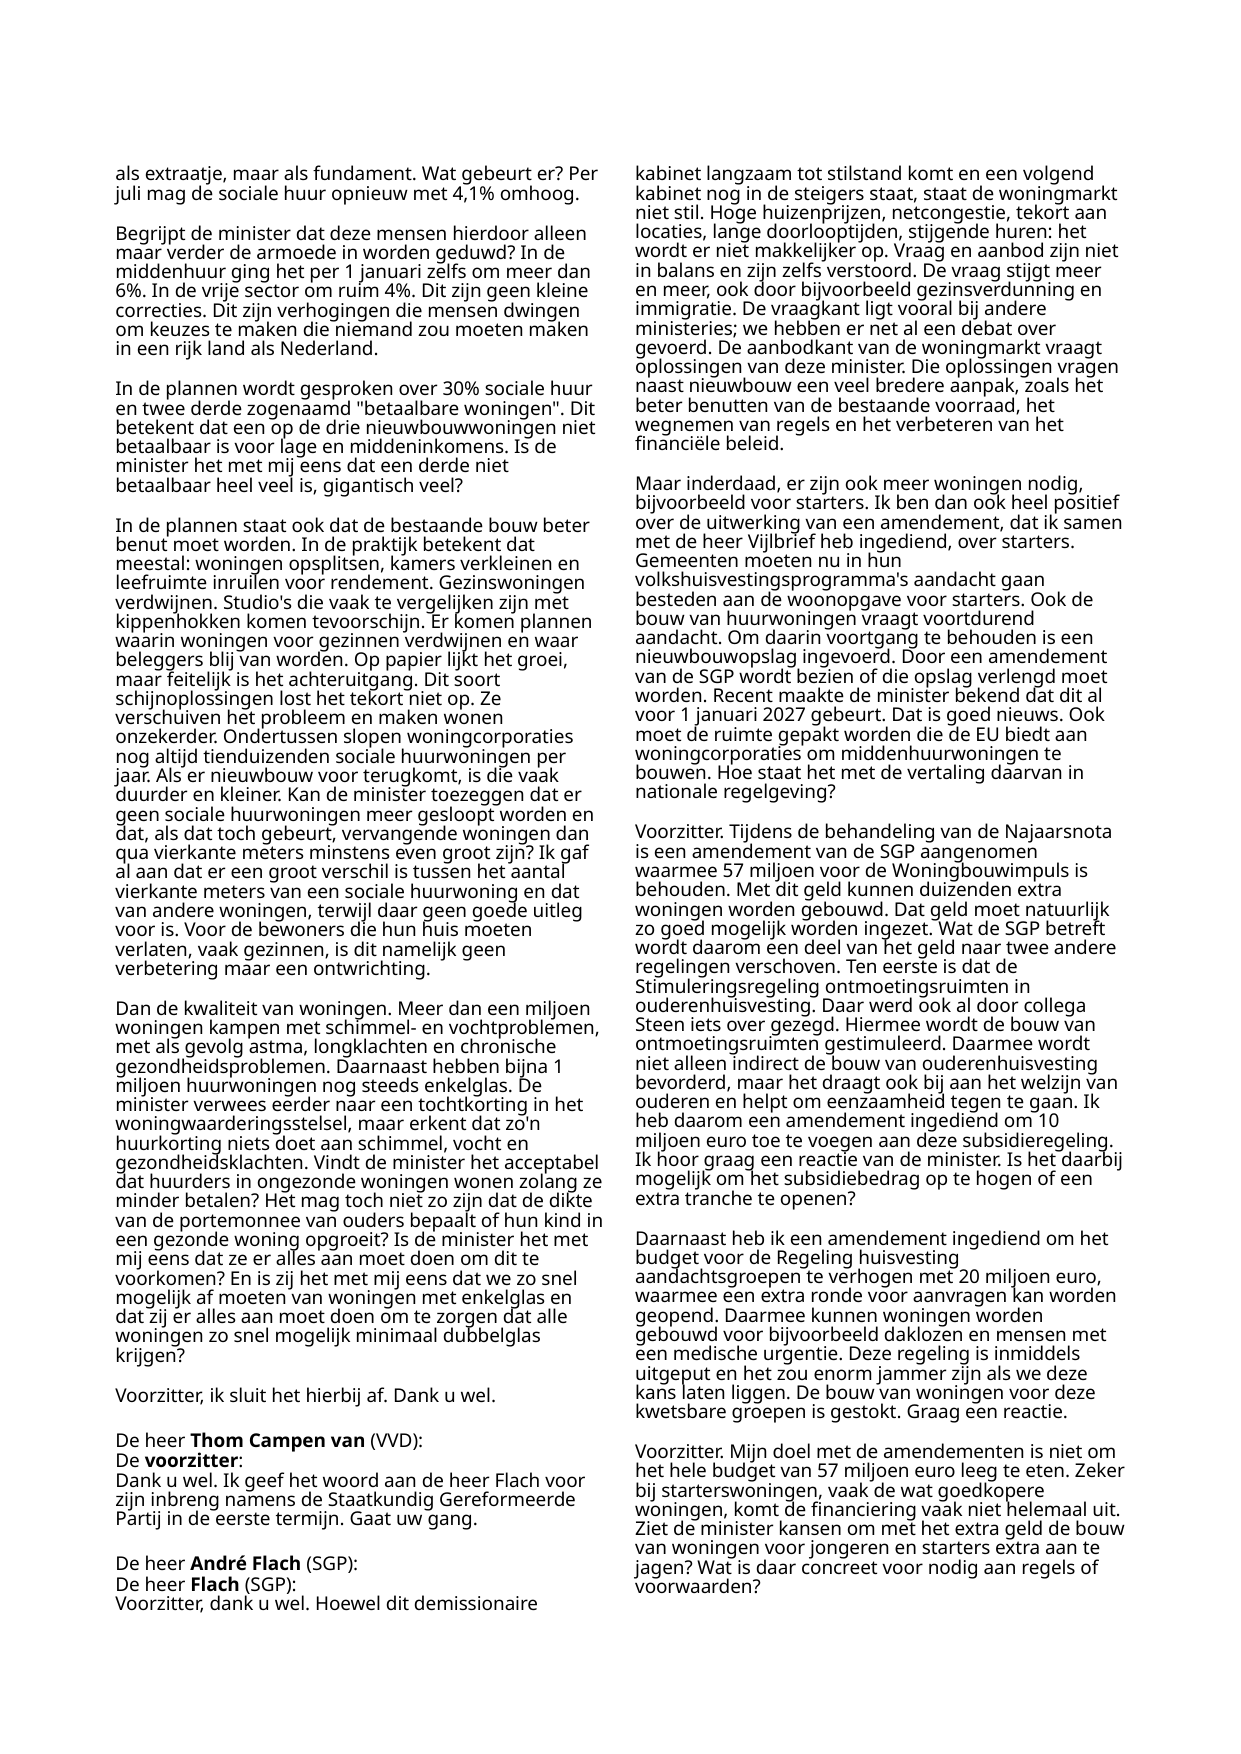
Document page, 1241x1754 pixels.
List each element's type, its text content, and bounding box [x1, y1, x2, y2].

text als extraatje, maar als fundament. Wat gebeurt er? Per juli mag de sociale huur opnieuw met 4,1% omhoog. [115, 165, 605, 204]
text De voorzitter: [115, 1452, 605, 1472]
text Voorzitter. Mijn doel met de amendementen is niet om het hele budget van 57 miljoen euro leeg te eten. Zeker bij starterswoningen, vaak de wat goedkopere woningen, komt de financiering vaak niet helemaal uit. Ziet de minister kansen om met het extra geld de bouw van woningen voor jongeren en starters extra aan te jagen? Wat is daar concreet voor nodig aan regels of voorwaarden? [635, 1443, 1125, 1597]
text In de plannen staat ook dat de bestaande bouw beter benut moet worden. In de praktijk betekent dat meestal: woningen opsplitsen, kamers verkleinen en leefruimte inruilen voor rendement. Gezinswoningen verdwijnen. Studio's die vaak te vergelijken zijn met kippenhokken komen tevoorschijn. Er komen plannen waarin woningen voor gezinnen verdwijnen en waar beleggers blij van worden. Op papier lijkt het groei, maar feitelijk is het achteruitgang. Dit soort schijnoplossingen lost het tekort niet op. Ze verschuiven het probleem en maken wonen onzekerder. Ondertussen slopen woningcorporaties nog altijd tienduizenden sociale huurwoningen per jaar. Als er nieuwbouw voor terugkomt, is die vaak duurder en kleiner. Kan de minister toezeggen dat er geen sociale huurwoningen meer gesloopt worden en dat, als dat toch gebeurt, vervangende woningen dan qua vierkante meters minstens even groot zijn? Ik gaf al aan dat er een groot verschil is tussen het aantal vierkante meters van een sociale huurwoning en dat van andere woningen, terwijl daar geen goede uitleg voor is. Voor de bewoners die hun huis moeten verlaten, vaak gezinnen, is dit namelijk geen verbetering maar een ontwrichting. [115, 517, 605, 979]
text De heer Flach (SGP): [115, 1576, 605, 1595]
text Begrijpt de minister dat deze mensen hierdoor alleen maar verder de armoede in worden geduwd? In de middenhuur ging het per 1 januari zelfs om meer dan 6%. In de vrije sector om ruim 4%. Dit zijn geen kleine correcties. Dit zijn verhogingen die mensen dwingen om keuzes te maken die niemand zou moeten maken in een rijk land als Nederland. [115, 224, 605, 359]
text Voorzitter. Tijdens de behandeling van de Najaarsnota is een amendement van de SGP aangenomen waarmee 57 miljoen voor de Woningbouwimpuls is behouden. Met dit geld kunnen duizenden extra woningen worden gebouwd. Dat geld moet natuurlijk zo goed mogelijk worden ingezet. Wat de SGP betreft wordt daarom een deel van het geld naar twee andere regelingen verschoven. Ten eerste is dat de Stimuleringsregeling ontmoetingsruimten in ouderenhuisvesting. Daar werd ook al door collega Steen iets over gezegd. Hiermee wordt de bouw van ontmoetingsruimten gestimuleerd. Daarmee wordt niet alleen indirect de bouw van ouderenhuisvesting bevorderd, maar het draagt ook bij aan het welzijn van ouderen en helpt om eenzaamheid tegen te gaan. Ik heb daarom een amendement ingediend om 10 miljoen euro toe te voegen aan deze subsidieregeling. Ik hoor graag een reactie van de minister. Is het daarbij mogelijk om het subsidiebedrag op te hogen of een extra tranche te openen? [635, 823, 1125, 1209]
text In de plannen wordt gesproken over 30% sociale huur en twee derde zogenaamd "betaalbare woningen". Dit betekent dat een op de drie nieuwbouwwoningen niet betaalbaar is voor lage en middeninkomens. Is de minister het met mij eens dat een derde niet betaalbaar heel veel is, gigantisch veel? [115, 380, 605, 496]
text Daarnaast heb ik een amendement ingediend om het budget voor de Regeling huisvesting aandachtsgroepen te verhogen met 20 miljoen euro, waarmee een extra ronde voor aanvragen kan worden geopend. Daarmee kunnen woningen worden gebouwd voor bijvoorbeeld daklozen en mensen met een medische urgentie. Deze regeling is inmiddels uitgeput en het zou enorm jammer zijn als we deze kans laten liggen. De bouw van woningen voor deze kwetsbare groepen is gestokt. Graag een reactie. [635, 1229, 1125, 1422]
text De heer Thom Campen van (VVD): [115, 1427, 605, 1452]
text Voorzitter, ik sluit het hierbij af. Dank u wel. [115, 1387, 605, 1406]
text Maar inderdaad, er zijn ook meer woningen nodig, bijvoorbeeld voor starters. Ik ben dan ook heel positief over de uitwerking van een amendement, dat ik samen met de heer Vijlbrief heb ingediend, over starters. Gemeenten moeten nu in hun volkshuisvestingsprogramma's aandacht gaan besteden aan de woonopgave voor starters. Ook de bouw van huurwoningen vraagt voortdurend aandacht. Om daarin voortgang te behouden is een nieuwbouwopslag ingevoerd. Door een amendement van de SGP wordt bezien of die opslag verlengd moet worden. Recent maakte de minister bekend dat dit al voor 1 januari 2027 gebeurt. Dat is goed nieuws. Ook moet de ruimte gepakt worden die de EU biedt aan woningcorporaties om middenhuurwoningen te bouwen. Hoe staat het met de vertaling daarvan in nationale regelgeving? [635, 475, 1125, 803]
text Voorzitter, dank u wel. Hoewel dit demissionaire [115, 1595, 605, 1615]
text De heer André Flach (SGP): [115, 1550, 605, 1576]
text kabinet langzaam tot stilstand komt en een volgend kabinet nog in de steigers staat, staat de woningmarkt niet stil. Hoge huizenprijzen, netcongestie, tekort aan locaties, lange doorlooptijden, stijgende huren: het wordt er niet makkelijker op. Vraag en aanbod zijn niet in balans en zijn zelfs verstoord. De vraag stijgt meer en meer, ook door bijvoorbeeld gezinsverdunning en immigratie. De vraagkant ligt vooral bij andere ministeries; we hebben er net al een debat over gevoerd. De aanbodkant van de woningmarkt vraagt oplossingen van deze minister. Die oplossingen vragen naast nieuwbouw een veel bredere aanpak, zoals het beter benutten van de bestaande voorraad, het wegnemen van regels en het verbeteren van het financiële beleid. [635, 165, 1125, 454]
text Dank u wel. Ik geef het woord aan de heer Flach voor zijn inbreng namens de Staatkundig Gereformeerde Partij in de eerste termijn. Gaat uw gang. [115, 1472, 605, 1529]
text Dan de kwaliteit van woningen. Meer dan een miljoen woningen kampen met schimmel- en vochtproblemen, met als gevolg astma, longklachten en chronische gezondheidsproblemen. Daarnaast hebben bijna 1 miljoen huurwoningen nog steeds enkelglas. De minister verwees eerder naar een tochtkorting in het woningwaarderingsstelsel, maar erkent dat zo'n huurkorting niets doet aan schimmel, vocht en gezondheidsklachten. Vindt de minister het acceptabel dat huurders in ongezonde woningen wonen zolang ze minder betalen? Het mag toch niet zo zijn dat de dikte van de portemonnee van ouders bepaalt of hun kind in een gezonde woning opgroeit? Is de minister het met mij eens dat ze er alles aan moet doen om dit te voorkomen? En is zij het met mij eens dat we zo snel mogelijk af moeten van woningen met enkelglas en dat zij er alles aan moet doen om te zorgen dat alle woningen zo snel mogelijk minimaal dubbelglas krijgen? [115, 1000, 605, 1366]
